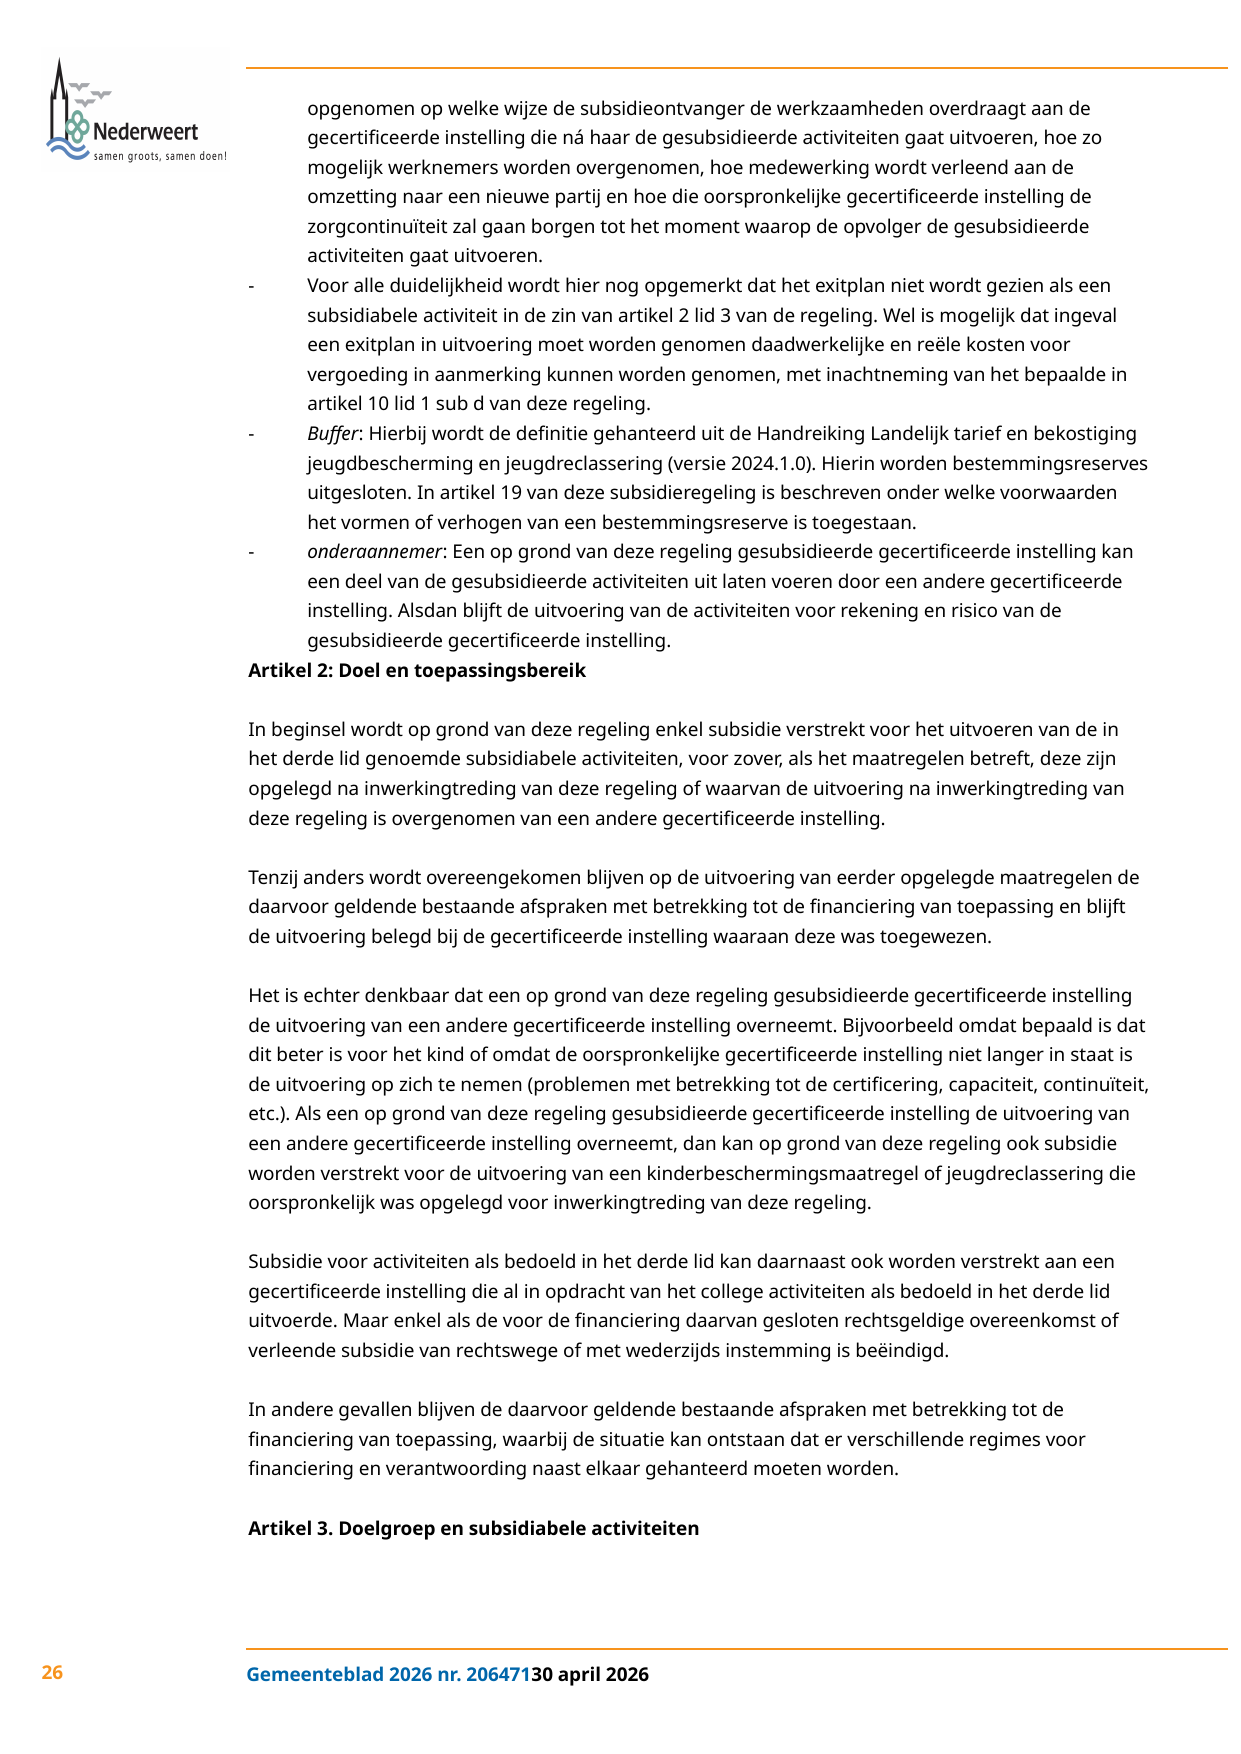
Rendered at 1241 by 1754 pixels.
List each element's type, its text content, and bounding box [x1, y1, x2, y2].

text Tenzij anders wordt overeengekomen blijven op de uitvoering van eerder opgelegde maatregelen de daarvoor geldende bestaande afspraken met betrekking tot de financiering van toepassing en blijft de uitvoering belegd bij de gecertificeerde instelling waaraan deze was toegewezen. [248, 864, 1152, 949]
text Artikel 2: Doel en toepassingsbereik [248, 657, 1152, 683]
text Het is echter denkbaar dat een op grond van deze regeling gesubsidieerde gecertificeerde instelling de uitvoering van een andere gecertificeerde instelling overneemt. Bijvoorbeeld omdat bepaald is dat dit beter is voor het kind of omdat de oorspronkelijke gecertificeerde instelling niet langer in staat is de uitvoering op zich te nemen (problemen met betrekking tot de certificering, capaciteit, continuïteit, etc.). Als een op grond van deze regeling gesubsidieerde gecertificeerde instelling de uitvoering van een andere gecertificeerde instelling overneemt, dan kan op grond van deze regeling ook subsidie worden verstrekt voor de uitvoering van een kinderbeschermingsmaatregel of jeugdreclassering die oorspronkelijk was opgelegd voor inwerkingtreding van deze regeling. [248, 982, 1152, 1215]
list Buffer: Hierbij wordt de definitie gehanteerd uit de Handreiking Landelijk tarief en bekostiging jeugdbescherming en jeugdreclassering (versie 2024.1.0). Hierin worden bestemmingsreserves uitgesloten. In artikel 19 van deze subsidieregeling is beschreven onder welke voorwaarden het vormen of verhogen van een bestemmingsreserve is toegestaan. [248, 420, 1152, 535]
list onderaannemer: Een op grond van deze regeling gesubsidieerde gecertificeerde instelling kan een deel van de gesubsidieerde activiteiten uit laten voeren door een andere gecertificeerde instelling. Alsdan blijft de uitvoering van de activiteiten voor rekening en risico van de gesubsidieerde gecertificeerde instelling. [248, 538, 1152, 653]
picture [41, 47, 231, 172]
text In andere gevallen blijven de daarvoor geldende bestaande afspraken met betrekking tot de financiering van toepassing, waarbij de situatie kan ontstaan dat er verschillende regimes voor financiering en verantwoording naast elkaar gehanteerd moeten worden. [248, 1396, 1152, 1481]
text In beginsel wordt op grond van deze regeling enkel subsidie verstrekt voor het uitvoeren van de in het derde lid genoemde subsidiabele activiteiten, voor zover, als het maatregelen betreft, deze zijn opgelegd na inwerkingtreding van deze regeling of waarvan de uitvoering na inwerkingtreding van deze regeling is overgenomen van een andere gecertificeerde instelling. [248, 716, 1152, 831]
list opgenomen op welke wijze de subsidieontvanger de werkzaamheden overdraagt aan de gecertificeerde instelling die ná haar de gesubsidieerde activiteiten gaat uitvoeren, hoe zo mogelijk werknemers worden overgenomen, hoe medewerking wordt verleend aan de omzetting naar een nieuwe partij en hoe die oorspronkelijke gecertificeerde instelling de zorgcontinuïteit zal gaan borgen tot het moment waarop de opvolger de gesubsidieerde activiteiten gaat uitvoeren. [248, 95, 1152, 268]
list Voor alle duidelijkheid wordt hier nog opgemerkt dat het exitplan niet wordt gezien als een subsidiabele activiteit in de zin van artikel 2 lid 3 van de regeling. Wel is mogelijk dat ingeval een exitplan in uitvoering moet worden genomen daadwerkelijke en reële kosten voor vergoeding in aanmerking kunnen worden genomen, met inachtneming van het bepaalde in artikel 10 lid 1 sub d van deze regeling. [248, 272, 1152, 416]
text Subsidie voor activiteiten als bedoeld in het derde lid kan daarnaast ook worden verstrekt aan een gecertificeerde instelling die al in opdracht van het college activiteiten als bedoeld in het derde lid uitvoerde. Maar enkel als de voor de financiering daarvan gesloten rechtsgeldige overeenkomst of verleende subsidie van rechtswege of met wederzijds instemming is beëindigd. [248, 1248, 1152, 1363]
text Artikel 3. Doelgroep en subsidiabele activiteiten [248, 1515, 1152, 1541]
